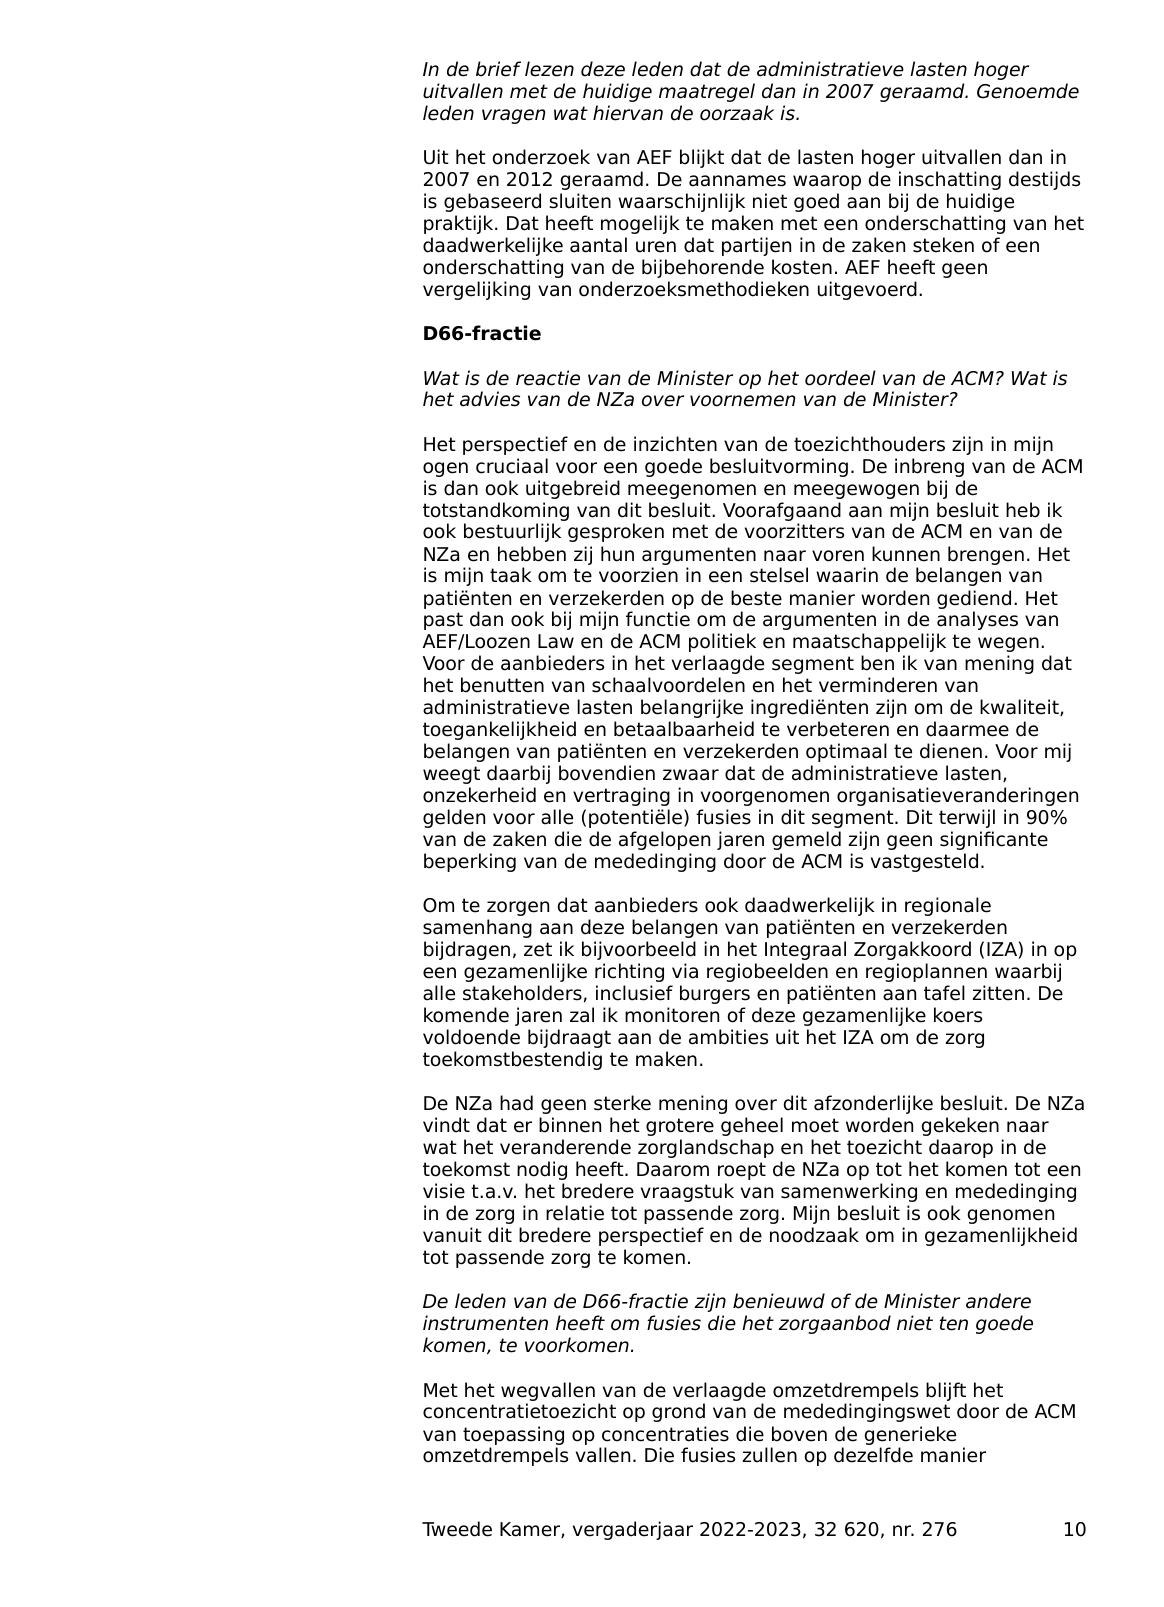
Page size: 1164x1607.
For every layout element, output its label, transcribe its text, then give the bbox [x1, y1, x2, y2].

text Het perspectief en de inzichten van de toezichthouders zijn in mijn ogen cruciaal voor een goede besluitvorming. De inbreng van de ACM is dan ook uitgebreid meegenomen en meegewogen bij de totstandkoming van dit besluit. Voorafgaand aan mijn besluit heb ik ook bestuurlijk gesproken met de voorzitters van de ACM en van de NZa en hebben zij hun argumenten naar voren kunnen brengen. Het is mijn taak om te voorzien in een stelsel waarin de belangen van patiënten en verzekerden op de beste manier worden gediend. Het past dan ook bij mijn functie om de argumenten in de analyses van AEF/Loozen Law en de ACM politiek en maatschappelijk te wegen. Voor de aanbieders in het verlaagde segment ben ik van mening dat het benutten van schaalvoordelen en het verminderen van administratieve lasten belangrijke ingrediënten zijn om de kwaliteit, toegankelijkheid en betaalbaarheid te verbeteren en daarmee de belangen van patiënten en verzekerden optimaal te dienen. Voor mij weegt daarbij bovendien zwaar dat de administratieve lasten, onzekerheid en vertraging in voorgenomen organisatieveranderingen gelden voor alle (potentiële) fusies in dit segment. Dit terwijl in 90% van de zaken die de afgelopen jaren gemeld zijn geen significante beperking van de mededinging door de ACM is vastgesteld. [422, 433, 1087, 873]
text De leden van de D66-fractie zijn benieuwd of de Minister andere instrumenten heeft om fusies die het zorgaanbod niet ten goede komen, te voorkomen. [422, 1291, 1087, 1357]
text De NZa had geen sterke mening over dit afzonderlijke besluit. De NZa vindt dat er binnen het grotere geheel moet worden gekeken naar wat het veranderende zorglandschap en het toezicht daarop in de toekomst nodig heeft. Daarom roept de NZa op tot het komen tot een visie t.a.v. het bredere vraagstuk van samenwerking en mededinging in de zorg in relatie tot passende zorg. Mijn besluit is ook genomen vanuit dit bredere perspectief en de noodzaak om in gezamenlijkheid tot passende zorg te komen. [422, 1093, 1087, 1269]
text Uit het onderzoek van AEF blijkt dat de lasten hoger uitvallen dan in 2007 en 2012 geraamd. De aannames waarop de inschatting destijds is gebaseerd sluiten waarschijnlijk niet goed aan bij de huidige praktijk. Dat heeft mogelijk te maken met een onderschatting van het daadwerkelijke aantal uren dat partijen in de zaken steken of een onderschatting van de bijbehorende kosten. AEF heeft geen vergelijking van onderzoeksmethodieken uitgevoerd. [422, 147, 1087, 301]
subtitle D66-fractie [422, 323, 1087, 345]
text Om te zorgen dat aanbieders ook daadwerkelijk in regionale samenhang aan deze belangen van patiënten en verzekerden bijdragen, zet ik bijvoorbeeld in het Integraal Zorgakkoord (IZA) in op een gezamenlijke richting via regiobeelden en regioplannen waarbij alle stakeholders, inclusief burgers en patiënten aan tafel zitten. De komende jaren zal ik monitoren of deze gezamenlijke koers voldoende bijdraagt aan de ambities uit het IZA om de zorg toekomstbestendig te maken. [422, 895, 1087, 1071]
text Met het wegvallen van de verlaagde omzetdrempels blijft het concentratietoezicht op grond van de mededingingswet door de ACM van toepassing op concentraties die boven de generieke omzetdrempels vallen. Die fusies zullen op dezelfde manier [422, 1379, 1087, 1467]
text In de brief lezen deze leden dat de administratieve lasten hoger uitvallen met de huidige maatregel dan in 2007 geraamd. Genoemde leden vragen wat hiervan de oorzaak is. [422, 59, 1087, 125]
text Wat is de reactie van de Minister op het oordeel van de ACM? Wat is het advies van de NZa over voornemen van de Minister? [422, 367, 1087, 411]
